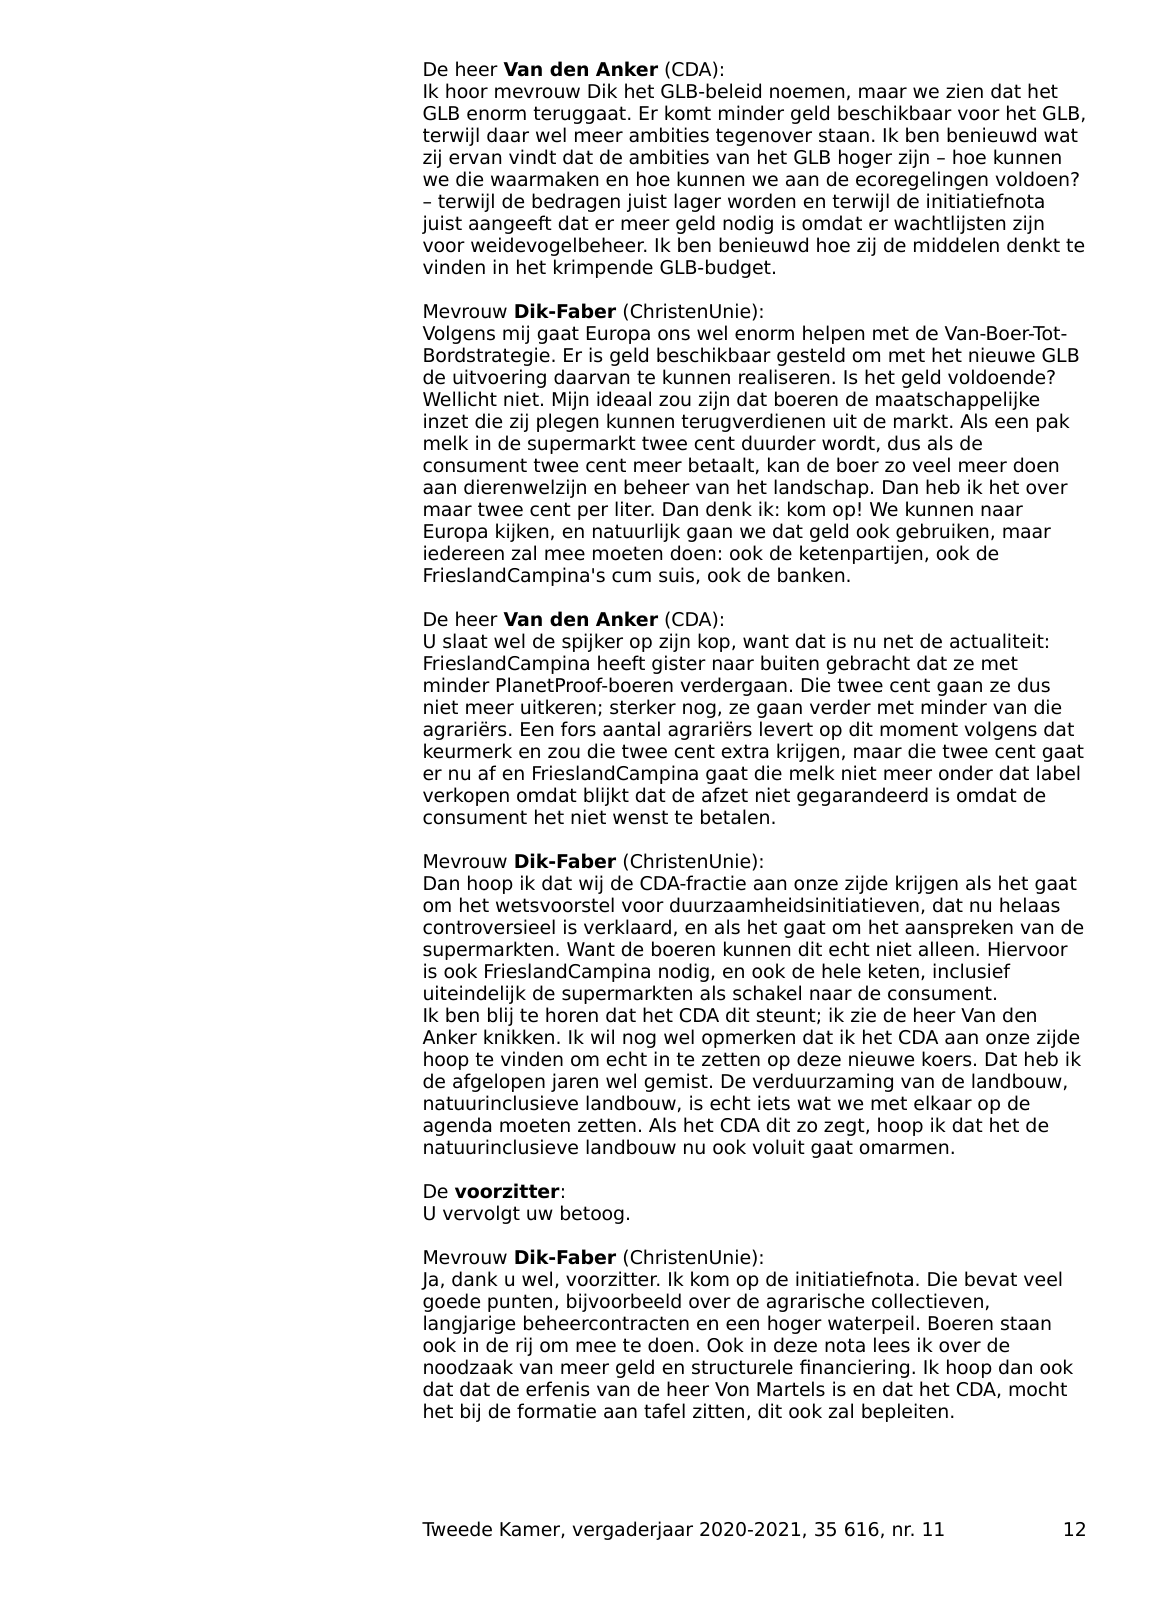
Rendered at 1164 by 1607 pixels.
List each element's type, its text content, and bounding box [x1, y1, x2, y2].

text Ik ben blij te horen dat het CDA dit steunt; ik zie de heer Van den Anker knikken. Ik wil nog wel opmerken dat ik het CDA aan onze zijde hoop te vinden om echt in te zetten op deze nieuwe koers. Dat heb ik de afgelopen jaren wel gemist. De verduurzaming van de landbouw, natuurinclusieve landbouw, is echt iets wat we met elkaar op de agenda moeten zetten. Als het CDA dit zo zegt, hoop ik dat het de natuurinclusieve landbouw nu ook voluit gaat omarmen. [422, 1005, 1087, 1159]
text De voorzitter: [422, 1181, 1087, 1203]
text Ja, dank u wel, voorzitter. Ik kom op de initiatiefnota. Die bevat veel goede punten, bijvoorbeeld over de agrarische collectieven, langjarige beheercontracten en een hoger waterpeil. Boeren staan ook in de rij om mee te doen. Ook in deze nota lees ik over de noodzaak van meer geld en structurele financiering. Ik hoop dan ook dat dat de erfenis van de heer Von Martels is en dat het CDA, mocht het bij de formatie aan tafel zitten, dit ook zal bepleiten. [422, 1269, 1087, 1423]
text Mevrouw Dik-Faber (ChristenUnie): [422, 851, 1087, 873]
text Ik hoor mevrouw Dik het GLB-beleid noemen, maar we zien dat het GLB enorm teruggaat. Er komt minder geld beschikbaar voor het GLB, terwijl daar wel meer ambities tegenover staan. Ik ben benieuwd wat zij ervan vindt dat de ambities van het GLB hoger zijn – hoe kunnen we die waarmaken en hoe kunnen we aan de ecoregelingen voldoen? – terwijl de bedragen juist lager worden en terwijl de initiatiefnota juist aangeeft dat er meer geld nodig is omdat er wachtlijsten zijn voor weidevogelbeheer. Ik ben benieuwd hoe zij de middelen denkt te vinden in het krimpende GLB-budget. [422, 81, 1087, 279]
text Dan hoop ik dat wij de CDA-fractie aan onze zijde krijgen als het gaat om het wetsvoorstel voor duurzaamheidsinitiatieven, dat nu helaas controversieel is verklaard, en als het gaat om het aanspreken van de supermarkten. Want de boeren kunnen dit echt niet alleen. Hiervoor is ook FrieslandCampina nodig, en ook de hele keten, inclusief uiteindelijk de supermarkten als schakel naar de consument. [422, 873, 1087, 1005]
text U slaat wel de spijker op zijn kop, want dat is nu net de actualiteit: FrieslandCampina heeft gister naar buiten gebracht dat ze met minder PlanetProof-boeren verdergaan. Die twee cent gaan ze dus niet meer uitkeren; sterker nog, ze gaan verder met minder van die agrariërs. Een fors aantal agrariërs levert op dit moment volgens dat keurmerk en zou die twee cent extra krijgen, maar die twee cent gaat er nu af en FrieslandCampina gaat die melk niet meer onder dat label verkopen omdat blijkt dat de afzet niet gegarandeerd is omdat de consument het niet wenst te betalen. [422, 631, 1087, 829]
text Mevrouw Dik-Faber (ChristenUnie): [422, 301, 1087, 323]
text De heer Van den Anker (CDA): [422, 609, 1087, 631]
text De heer Van den Anker (CDA): [422, 59, 1087, 81]
text Volgens mij gaat Europa ons wel enorm helpen met de Van-Boer-Tot-Bordstrategie. Er is geld beschikbaar gesteld om met het nieuwe GLB de uitvoering daarvan te kunnen realiseren. Is het geld voldoende? Wellicht niet. Mijn ideaal zou zijn dat boeren de maatschappelijke inzet die zij plegen kunnen terugverdienen uit de markt. Als een pak melk in de supermarkt twee cent duurder wordt, dus als de consument twee cent meer betaalt, kan de boer zo veel meer doen aan dierenwelzijn en beheer van het landschap. Dan heb ik het over maar twee cent per liter. Dan denk ik: kom op! We kunnen naar Europa kijken, en natuurlijk gaan we dat geld ook gebruiken, maar iedereen zal mee moeten doen: ook de ketenpartijen, ook de FrieslandCampina's cum suis, ook de banken. [422, 323, 1087, 587]
text Mevrouw Dik-Faber (ChristenUnie): [422, 1247, 1087, 1269]
text U vervolgt uw betoog. [422, 1203, 1087, 1225]
